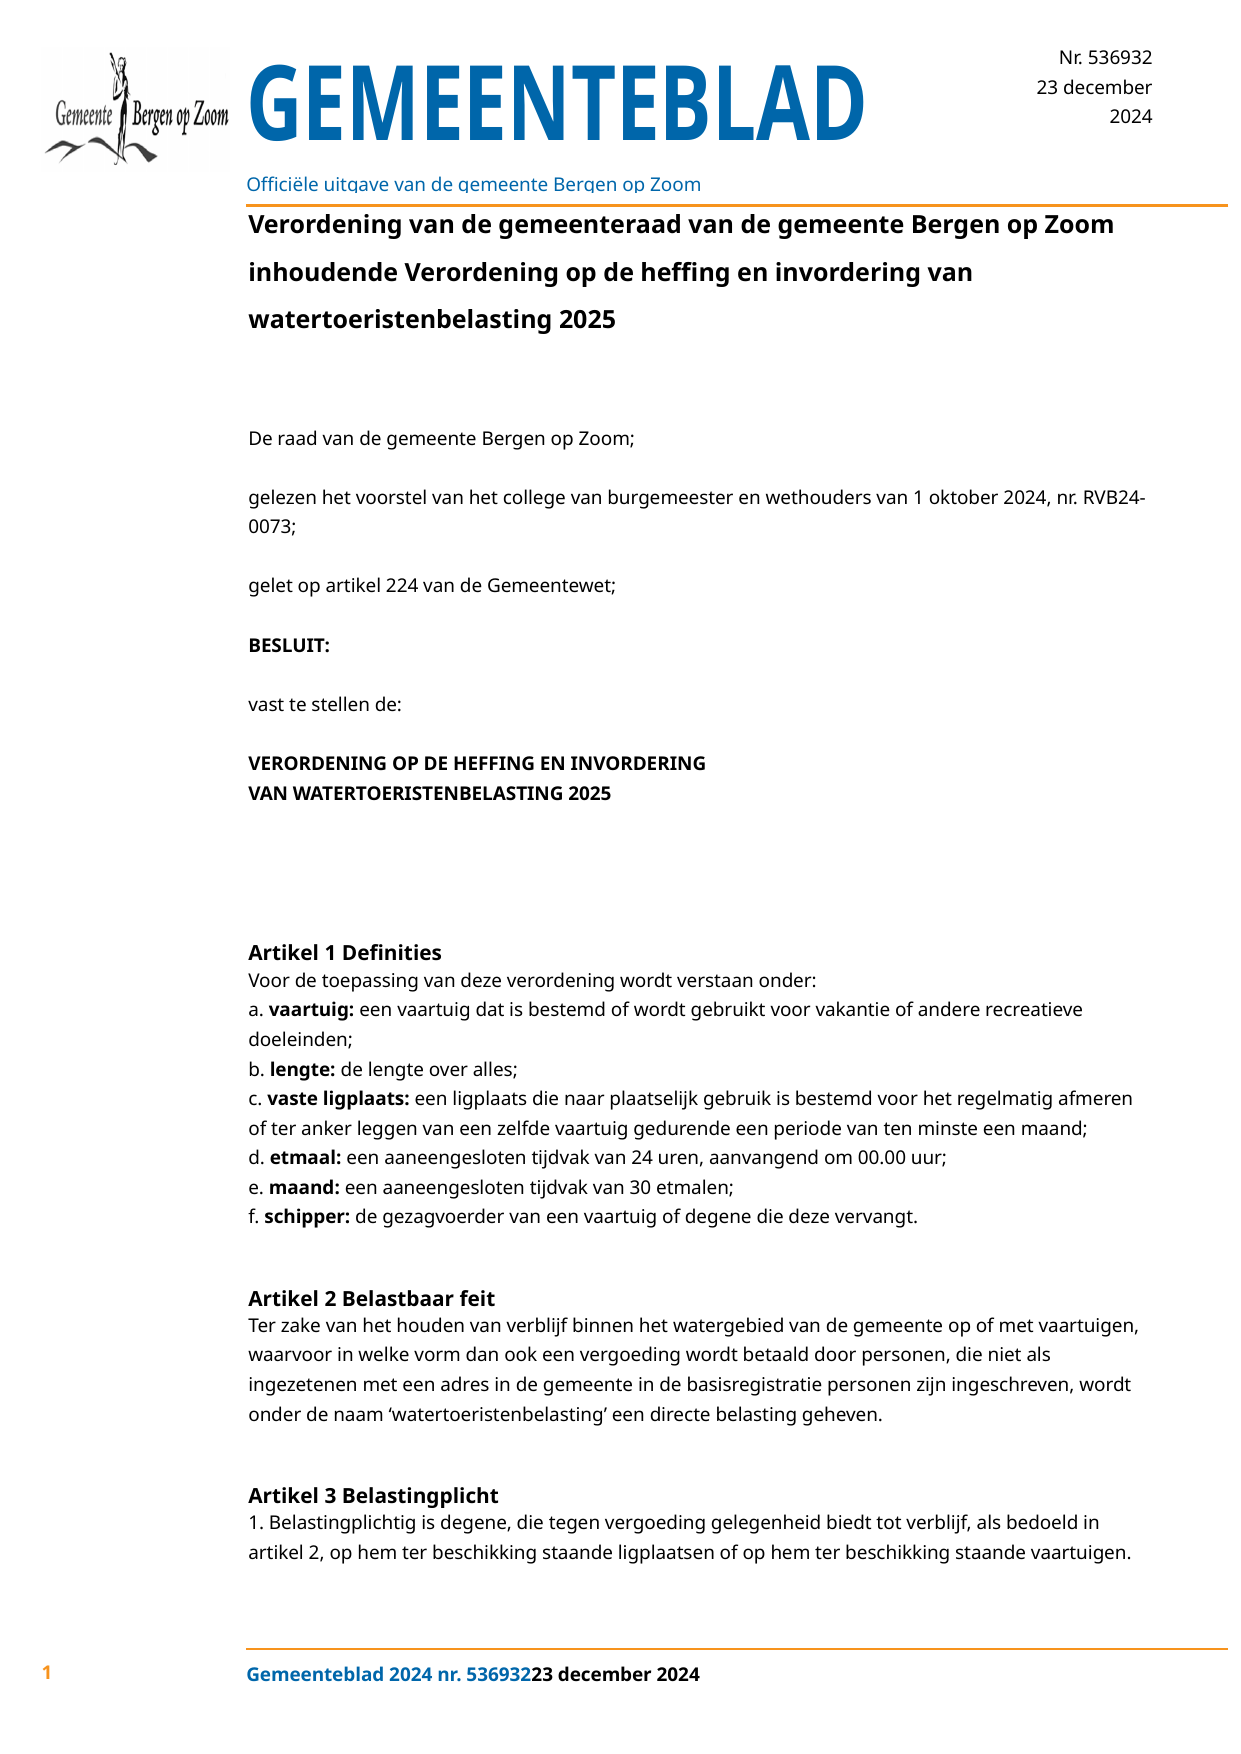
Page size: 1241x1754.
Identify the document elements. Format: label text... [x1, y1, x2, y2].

text e. maand: een aaneengesloten tijdvak van 30 etmalen; [248, 1174, 1152, 1200]
text Artikel 3 Belastingplicht [248, 1481, 1152, 1509]
text d. etmaal: een aaneengesloten tijdvak van 24 uren, aanvangend om 00.00 uur; [248, 1144, 1152, 1170]
picture [41, 47, 231, 172]
text c. vaste ligplaats: een ligplaats die naar plaatselijk gebruik is bestemd voor het regelmatig afmeren of ter anker leggen van een zelfde vaartuig gedurende een periode van ten minste een maand; [248, 1085, 1152, 1141]
text Ter zake van het houden van verblijf binnen het watergebied van de gemeente op of met vaartuigen, waarvoor in welke vorm dan ook een vergoeding wordt betaald door personen, die niet als ingezetenen met een adres in de gemeente in de basisregistratie personen zijn ingeschreven, wordt onder de naam ‘watertoeristenbelasting’ een directe belasting geheven. [248, 1312, 1152, 1427]
text f. schipper: de gezagvoerder van een vaartuig of degene die deze vervangt. [248, 1204, 1152, 1229]
text Verordening van de gemeenteraad van de gemeente Bergen op Zoom inhoudende Verordening op de heffing en invordering van watertoeristenbelasting 2025 [248, 207, 1152, 336]
text VERORDENING OP DE HEFFING EN INVORDERING [248, 750, 1152, 776]
text gelet op artikel 224 van de Gemeentewet; [248, 573, 1152, 598]
text vast te stellen de: [248, 691, 1152, 717]
text VAN WATERTOERISTENBELASTING 2025 [248, 780, 1152, 805]
text b. lengte: de lengte over alles; [248, 1056, 1152, 1081]
text Artikel 2 Belastbaar feit [248, 1284, 1152, 1312]
text 1. Belastingplichtig is degene, die tegen vergoeding gelegenheid biedt tot verblijf, als bedoeld in artikel 2, op hem ter beschikking staande ligplaatsen of op hem ter beschikking staande vaartuigen. [248, 1509, 1152, 1564]
text a. vaartuig: een vaartuig dat is bestemd of wordt gebruikt voor vakantie of andere recreatieve doeleinden; [248, 997, 1152, 1052]
text BESLUIT: [248, 632, 1152, 657]
text De raad van de gemeente Bergen op Zoom; [248, 425, 1152, 450]
text Voor de toepassing van deze verordening wordt verstaan onder: [248, 967, 1152, 993]
text Artikel 1 Definities [248, 938, 1152, 967]
text gelezen het voorstel van het college van burgemeester en wethouders van 1 oktober 2024, nr. RVB24-0073; [248, 484, 1152, 539]
